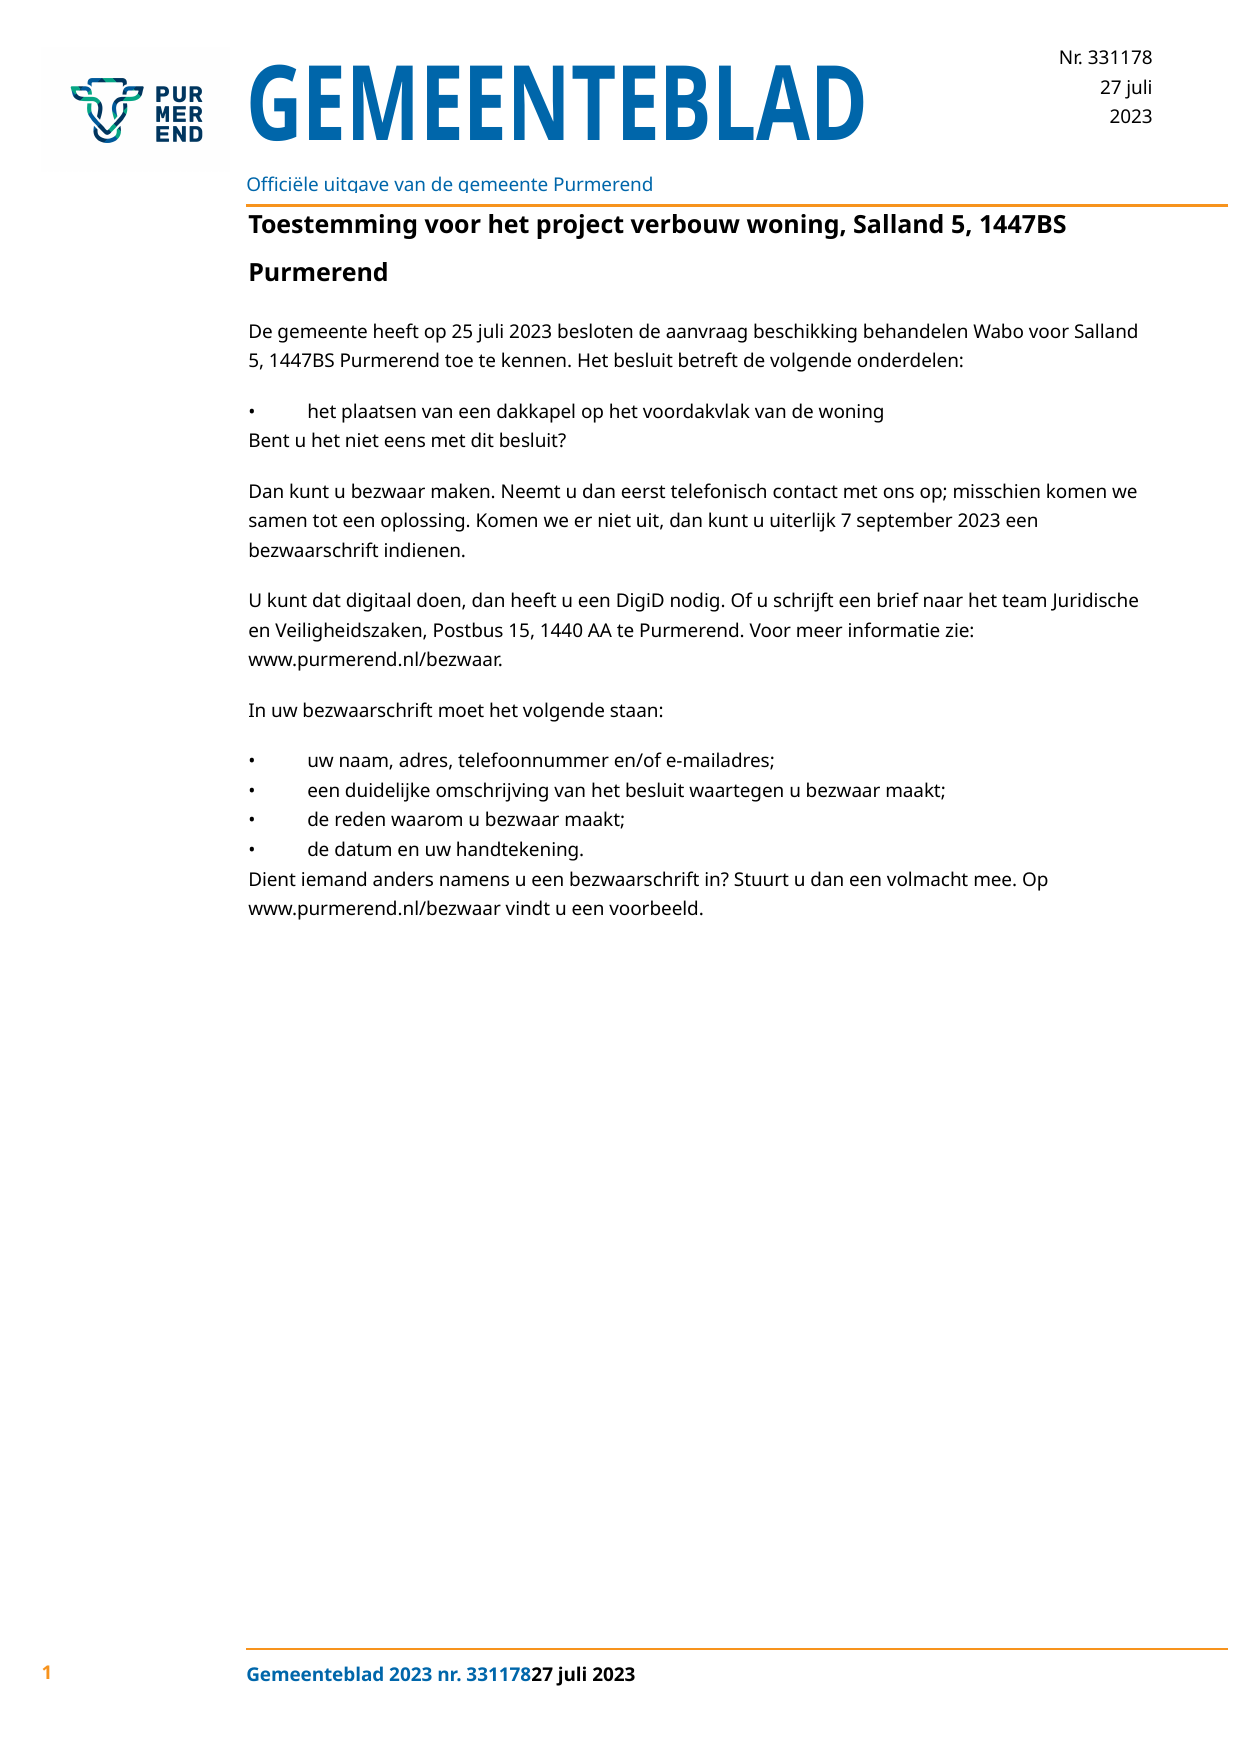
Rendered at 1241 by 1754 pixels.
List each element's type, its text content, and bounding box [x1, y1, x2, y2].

text Dient iemand anders namens u een bezwaarschrift in? Stuurt u dan een volmacht mee. Op www.purmerend.nl/bezwaar vindt u een voorbeeld. [248, 866, 1152, 921]
text De gemeente heeft op 25 juli 2023 besloten de aanvraag beschikking behandelen Wabo voor Salland 5, 1447BS Purmerend toe te kennen. Het besluit betreft de volgende onderdelen: [248, 318, 1152, 373]
list de datum en uw handtekening. [248, 836, 1152, 862]
text U kunt dat digitaal doen, dan heeft u een DigiD nodig. Of u schrijft een brief naar het team Juridische en Veiligheidszaken, Postbus 15, 1440 AA te Purmerend. Voor meer informatie zie: www.purmerend.nl/bezwaar. [248, 587, 1152, 672]
text Bent u het niet eens met dit besluit? [248, 427, 1152, 453]
picture [41, 47, 231, 172]
text In uw bezwaarschrift moet het volgende staan: [248, 697, 1152, 723]
list een duidelijke omschrijving van het besluit waartegen u bezwaar maakt; [248, 777, 1152, 803]
text Dan kunt u bezwaar maken. Neemt u dan eerst telefonisch contact met ons op; misschien komen we samen tot een oplossing. Komen we er niet uit, dan kunt u uiterlijk 7 september 2023 een bezwaarschrift indienen. [248, 478, 1152, 563]
list het plaatsen van een dakkapel op het voordakvlak van de woning [248, 398, 1152, 424]
list de reden waarom u bezwaar maakt; [248, 807, 1152, 832]
list uw naam, adres, telefoonnummer en/of e-mailadres; [248, 747, 1152, 773]
text Toestemming voor het project verbouw woning, Salland 5, 1447BS Purmerend [248, 207, 1152, 288]
